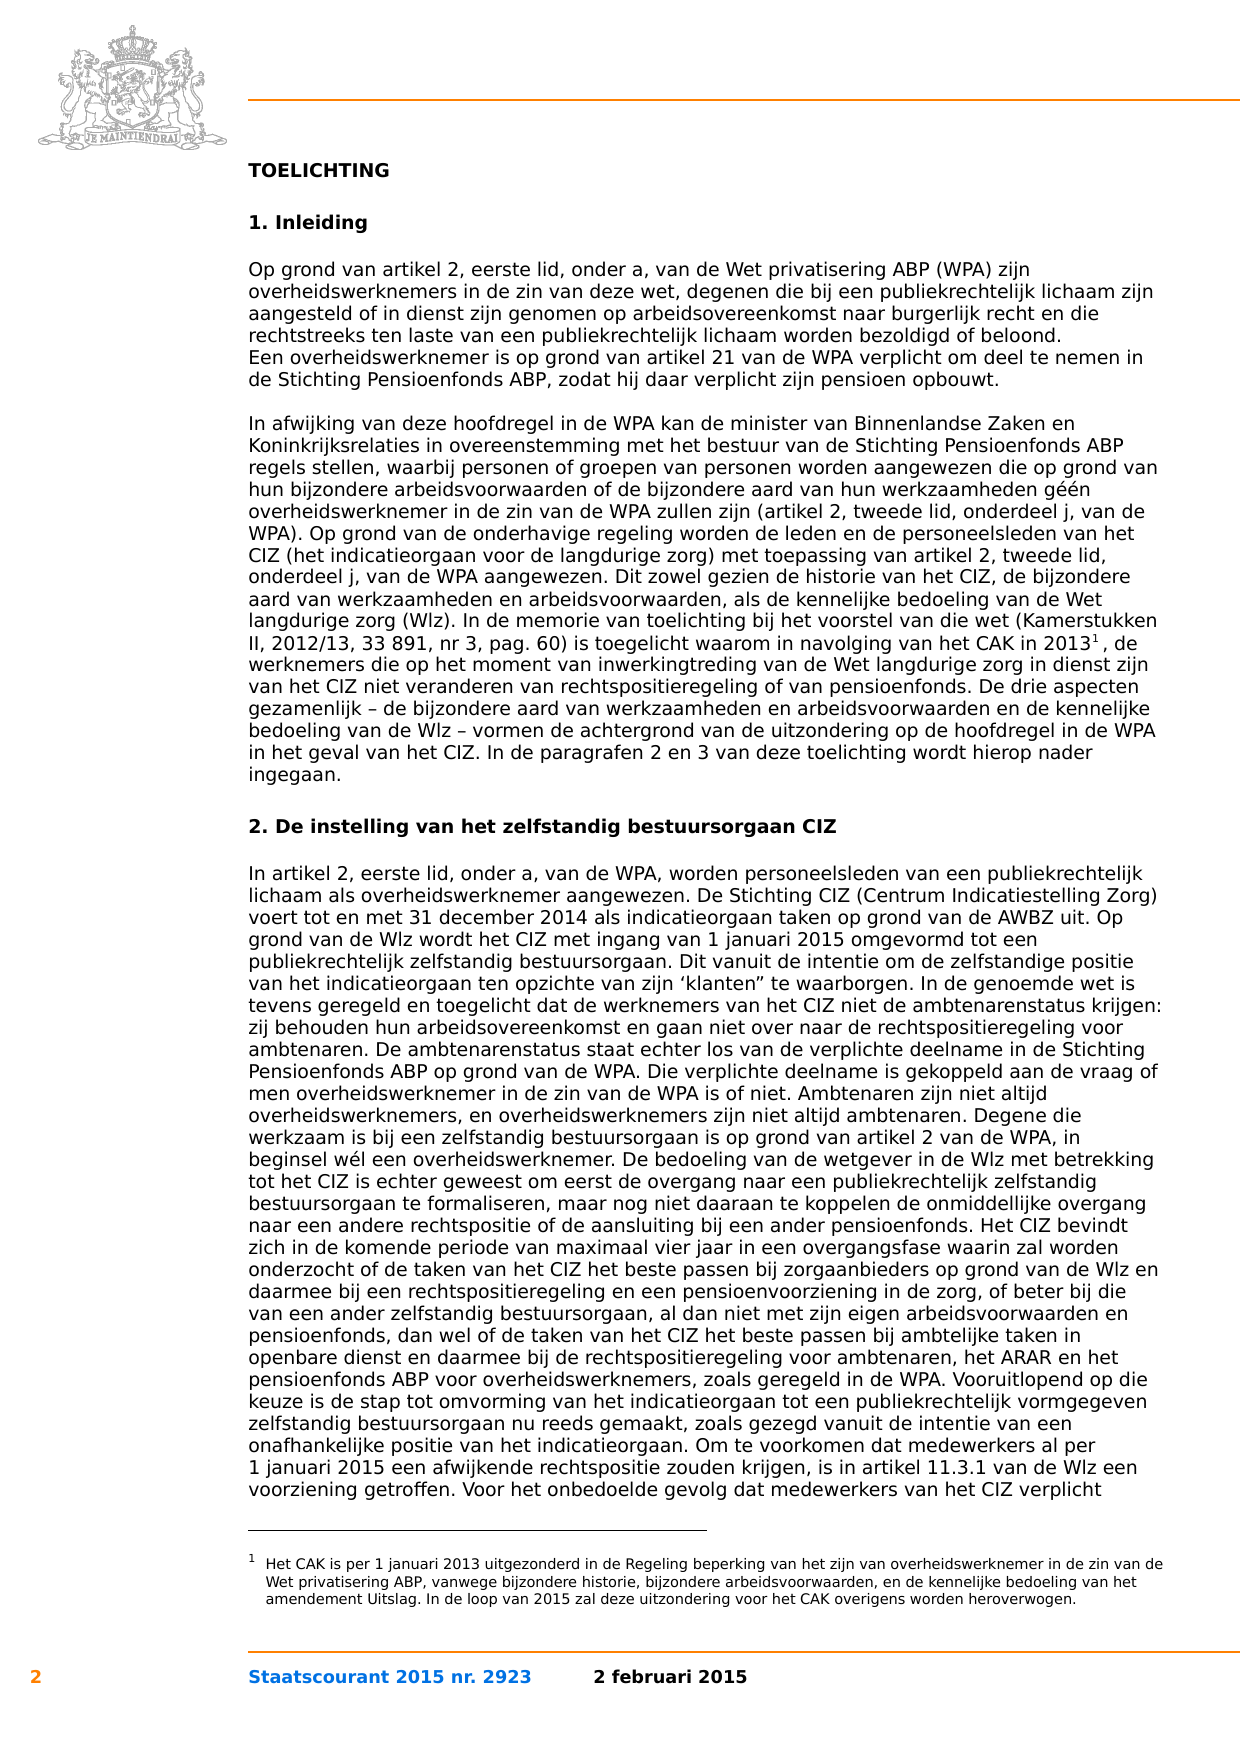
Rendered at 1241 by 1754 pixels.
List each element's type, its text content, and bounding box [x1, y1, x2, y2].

text Op grond van artikel 2, eerste lid, onder a, van de Wet privatisering ABP (WPA) zijn overheidswerknemers in de zin van deze wet, degenen die bij een publiekrechtelijk lichaam zijn aangesteld of in dienst zijn genomen op arbeidsovereenkomst naar burgerlijk recht en die rechtstreeks ten laste van een publiekrechtelijk lichaam worden bezoldigd of beloond. [248, 259, 1163, 347]
text In afwijking van deze hoofdregel in de WPA kan de minister van Binnenlandse Zaken en Koninkrijksrelaties in overeenstemming met het bestuur van de Stichting Pensioenfonds ABP regels stellen, waarbij personen of groepen van personen worden aangewezen die op grond van hun bijzondere arbeidsvoorwaarden of de bijzondere aard van hun werkzaamheden géén overheidswerknemer in de zin van de WPA zullen zijn (artikel 2, tweede lid, onderdeel j, van de WPA). Op grond van de onderhavige regeling worden de leden en de personeelsleden van het CIZ (het indicatieorgaan voor de langdurige zorg) met toepassing van artikel 2, tweede lid, onderdeel j, van de WPA aangewezen. Dit zowel gezien de historie van het CIZ, de bijzondere aard van werkzaamheden en arbeidsvoorwaarden, als de kennelijke bedoeling van de Wet langdurige zorg (Wlz). In de memorie van toelichting bij het voorstel van die wet (Kamerstukken II, 2012/13, 33 891, nr 3, pag. 60) is toegelicht waarom in navolging van het CAK in 2013, de werknemers die op het moment van inwerkingtreding van de Wet langdurige zorg in dienst zijn van het CIZ niet veranderen van rechtspositieregeling of van pensioenfonds. De drie aspecten gezamenlijk – de bijzondere aard van werkzaamheden en arbeidsvoorwaarden en de kennelijke bedoeling van de Wlz – vormen de achtergrond van de uitzondering op de hoofdregel in de WPA in het geval van het CIZ. In de paragrafen 2 en 3 van deze toelichting wordt hierop nader ingegaan. [248, 413, 1163, 786]
subtitle 1. Inleiding [248, 212, 1163, 234]
picture [38, 25, 227, 150]
subtitle TOELICHTING [248, 160, 1163, 182]
subtitle 2. De instelling van het zelfstandig bestuursorgaan CIZ [248, 816, 1163, 838]
text Het CAK is per 1 januari 2013 uitgezonderd in de Regeling beperking van het zijn van overheidswerknemer in de zin van de Wet privatisering ABP, vanwege bijzondere historie, bijzondere arbeidsvoorwaarden, en de kennelijke bedoeling van het amendement Uitslag. In de loop van 2015 zal deze uitzondering voor het CAK overigens worden heroverwogen. [248, 1552, 1163, 1608]
text In artikel 2, eerste lid, onder a, van de WPA, worden personeelsleden van een publiekrechtelijk lichaam als overheidswerknemer aangewezen. De Stichting CIZ (Centrum Indicatiestelling Zorg) voert tot en met 31 december 2014 als indicatieorgaan taken op grond van de AWBZ uit. Op grond van de Wlz wordt het CIZ met ingang van 1 januari 2015 omgevormd tot een publiekrechtelijk zelfstandig bestuursorgaan. Dit vanuit de intentie om de zelfstandige positie van het indicatieorgaan ten opzichte van zijn ‘klanten” te waarborgen. In de genoemde wet is tevens geregeld en toegelicht dat de werknemers van het CIZ niet de ambtenarenstatus krijgen: zij behouden hun arbeidsovereenkomst en gaan niet over naar de rechtspositieregeling voor ambtenaren. De ambtenarenstatus staat echter los van de verplichte deelname in de Stichting Pensioenfonds ABP op grond van de WPA. Die verplichte deelname is gekoppeld aan de vraag of men overheidswerknemer in de zin van de WPA is of niet. Ambtenaren zijn niet altijd overheidswerknemers, en overheidswerknemers zijn niet altijd ambtenaren. Degene die werkzaam is bij een zelfstandig bestuursorgaan is op grond van artikel 2 van de WPA, in beginsel wél een overheidswerknemer. De bedoeling van de wetgever in de Wlz met betrekking tot het CIZ is echter geweest om eerst de overgang naar een publiekrechtelijk zelfstandig bestuursorgaan te formaliseren, maar nog niet daaraan te koppelen de onmiddellijke overgang naar een andere rechtspositie of de aansluiting bij een ander pensioenfonds. Het CIZ bevindt zich in de komende periode van maximaal vier jaar in een overgangsfase waarin zal worden onderzocht of de taken van het CIZ het beste passen bij zorgaanbieders op grond van de Wlz en daarmee bij een rechtspositieregeling en een pensioenvoorziening in de zorg, of beter bij die van een ander zelfstandig bestuursorgaan, al dan niet met zijn eigen arbeidsvoorwaarden en pensioenfonds, dan wel of de taken van het CIZ het beste passen bij ambtelijke taken in openbare dienst en daarmee bij de rechtspositieregeling voor ambtenaren, het ARAR en het pensioenfonds ABP voor overheidswerknemers, zoals geregeld in de WPA. Vooruitlopend op die keuze is de stap tot omvorming van het indicatieorgaan tot een publiekrechtelijk vormgegeven zelfstandig bestuursorgaan nu reeds gemaakt, zoals gezegd vanuit de intentie van een onafhankelijke positie van het indicatieorgaan. Om te voorkomen dat medewerkers al per 1 januari 2015 een afwijkende rechtspositie zouden krijgen, is in artikel 11.3.1 van de Wlz een voorziening getroffen. Voor het onbedoelde gevolg dat medewerkers van het CIZ verplicht [248, 863, 1163, 1501]
text Een overheidswerknemer is op grond van artikel 21 van de WPA verplicht om deel te nemen in de Stichting Pensioenfonds ABP, zodat hij daar verplicht zijn pensioen opbouwt. [248, 347, 1163, 391]
